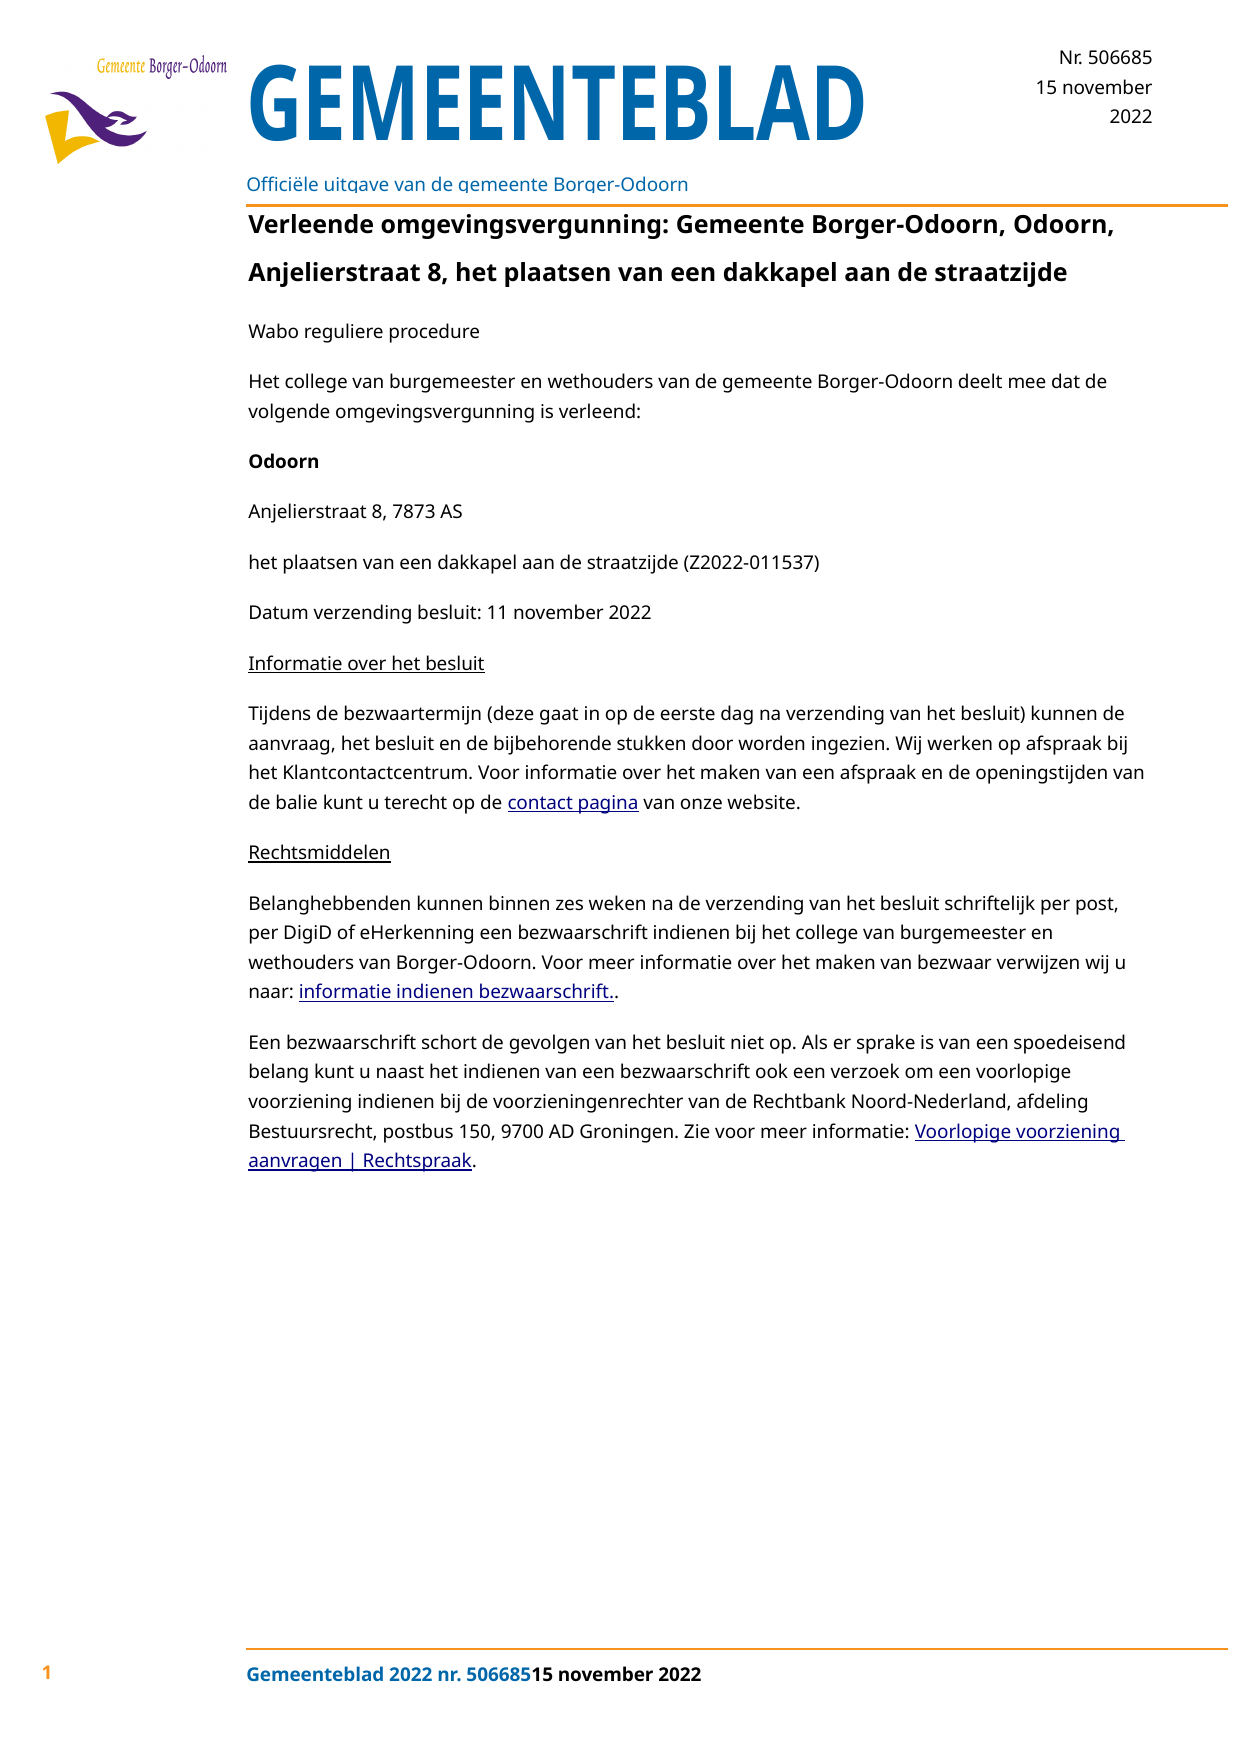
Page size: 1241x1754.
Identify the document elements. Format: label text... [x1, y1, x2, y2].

text Een bezwaarschrift schort de gevolgen van het besluit niet op. Als er sprake is van een spoedeisend belang kunt u naast het indienen van een bezwaarschrift ook een verzoek om een voorlopige voorziening indienen bij de voorzieningenrechter van de Rechtbank Noord-Nederland, afdeling Bestuursrecht, postbus 150, 9700 AD Groningen. Zie voor meer informatie: Voorlopige voorziening aanvragen | Rechtspraak. [248, 1029, 1152, 1173]
text Datum verzending besluit: 11 november 2022 [248, 599, 1152, 625]
text het plaatsen van een dakkapel aan de straatzijde (Z2022-011537) [248, 549, 1152, 575]
text Tijdens de bezwaartermijn (deze gaat in op de eerste dag na verzending van het besluit) kunnen de aanvraag, het besluit en de bijbehorende stukken door worden ingezien. Wij werken op afspraak bij het Klantcontactcentrum. Voor informatie over het maken van een afspraak en de openingstijden van de balie kunt u terecht op de contact pagina van onze website. [248, 700, 1152, 815]
text Verleende omgevingsvergunning: Gemeente Borger-Odoorn, Odoorn, Anjelierstraat 8, het plaatsen van een dakkapel aan de straatzijde [248, 207, 1152, 288]
text Wabo reguliere procedure [248, 318, 1152, 344]
picture [41, 47, 231, 172]
text Rechtsmiddelen [248, 839, 1152, 865]
text Belanghebbenden kunnen binnen zes weken na de verzending van het besluit schriftelijk per post, per DigiD of eHerkenning een bezwaarschrift indienen bij het college van burgemeester en wethouders van Borger-Odoorn. Voor meer informatie over het maken van bezwaar verwijzen wij u naar: informatie indienen bezwaarschrift.. [248, 890, 1152, 1004]
text Odoorn [248, 448, 1152, 474]
text Informatie over het besluit [248, 650, 1152, 676]
text Het college van burgemeester en wethouders van de gemeente Borger-Odoorn deelt mee dat de volgende omgevingsvergunning is verleend: [248, 368, 1152, 424]
text Anjelierstraat 8, 7873 AS [248, 499, 1152, 524]
